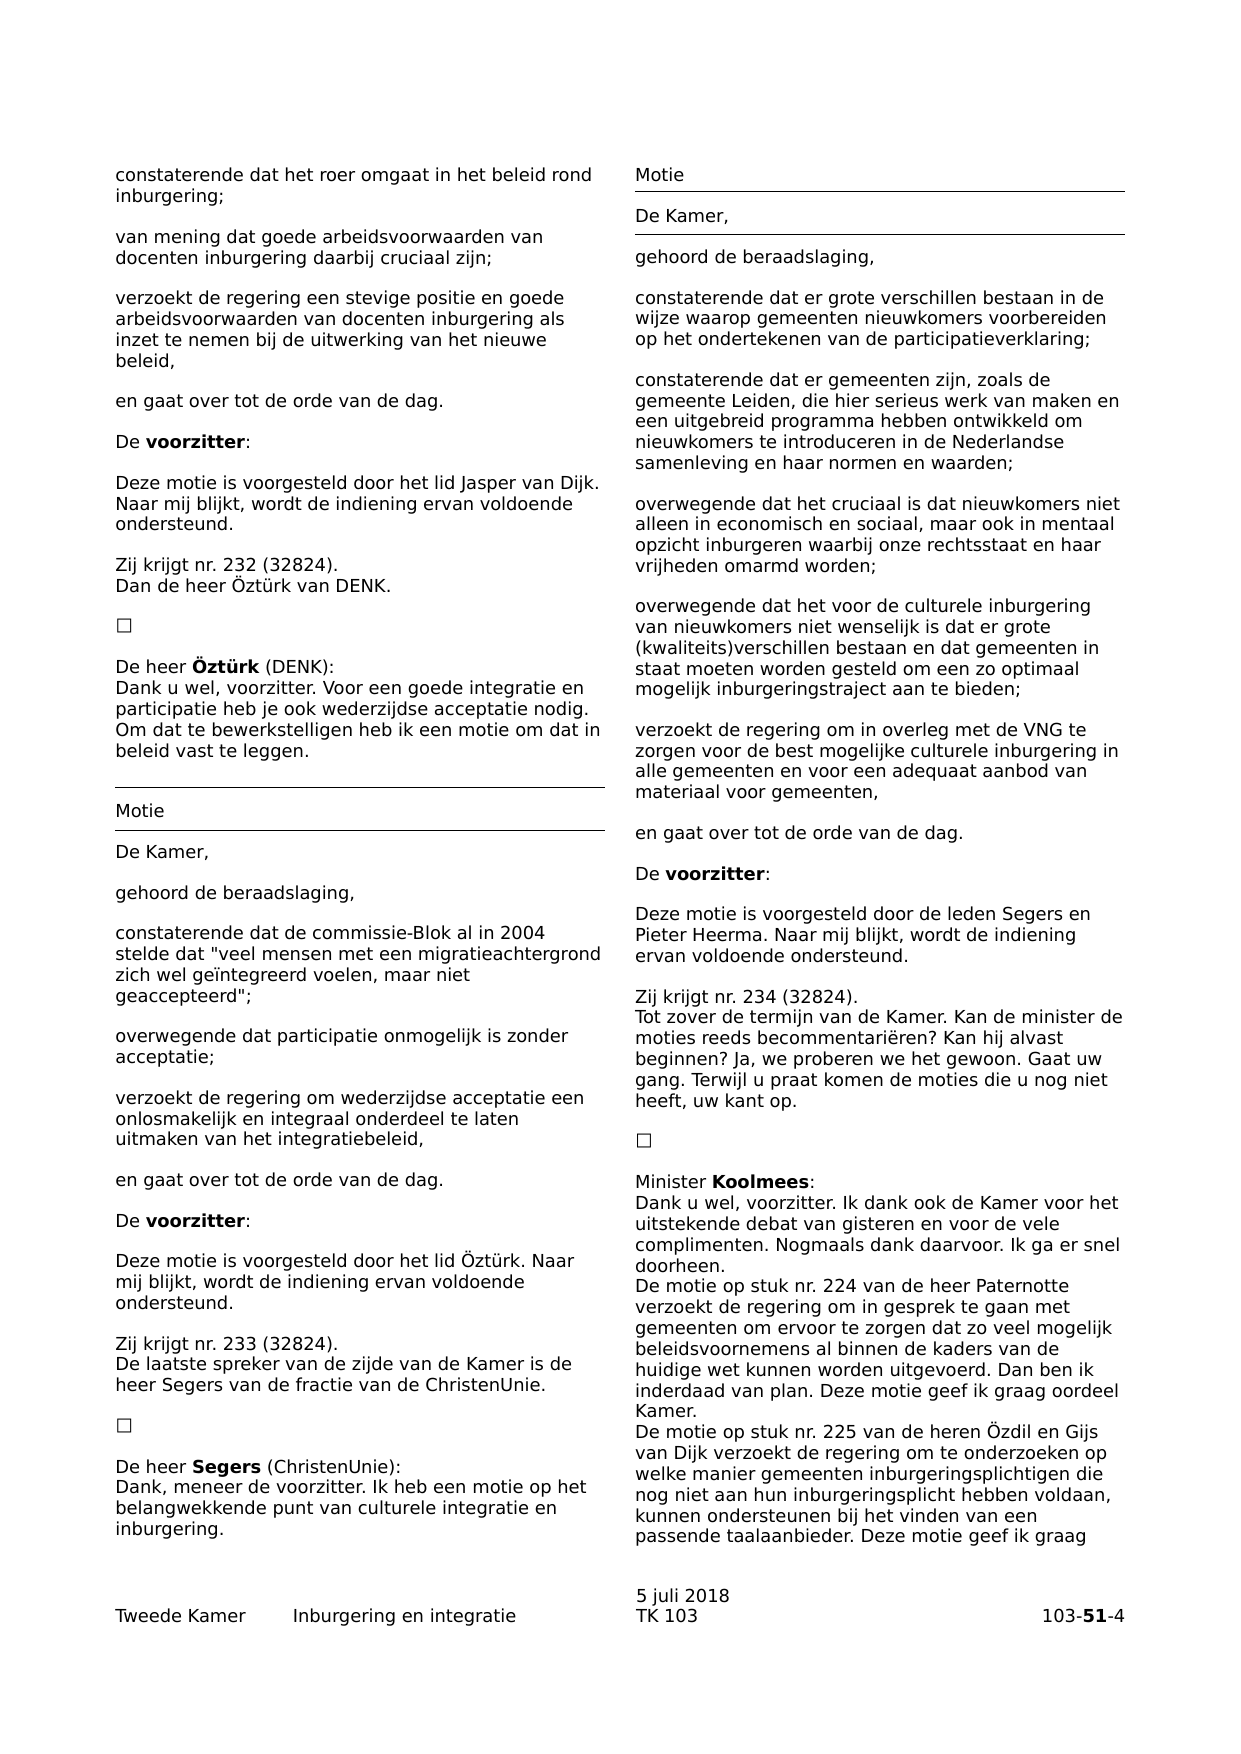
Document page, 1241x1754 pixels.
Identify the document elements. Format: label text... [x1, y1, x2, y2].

text en gaat over tot de orde van de dag. [115, 1170, 605, 1191]
text en gaat over tot de orde van de dag. [115, 391, 605, 412]
text van mening dat goede arbeidsvoorwaarden van docenten inburgering daarbij cruciaal zijn; [115, 227, 605, 268]
text ⬜ [115, 1416, 605, 1437]
text De heer Segers (ChristenUnie): [115, 1457, 605, 1477]
text overwegende dat participatie onmogelijk is zonder acceptatie; [115, 1026, 605, 1068]
text Dan de heer Öztürk van DENK. [115, 576, 605, 596]
text Deze motie is voorgesteld door de leden Segers en Pieter Heerma. Naar mij blijkt, wordt de indiening ervan voldoende ondersteund. [635, 904, 1125, 966]
text Minister Koolmees: [635, 1172, 1125, 1193]
text Dank, meneer de voorzitter. Ik heb een motie op het belangwekkende punt van culturele integratie en inburgering. [115, 1477, 605, 1540]
text gehoord de beraadslaging, [115, 882, 605, 903]
text De motie op stuk nr. 225 van de heren Özdil en Gijs van Dijk verzoekt de regering om te onderzoeken op welke manier gemeenten inburgeringsplichtigen die nog niet aan hun inburgeringsplicht hebben voldaan, kunnen ondersteunen bij het vinden van een passende taalaanbieder. Deze motie geef ik graag [635, 1422, 1125, 1547]
text Zij krijgt nr. 232 (32824). [115, 555, 605, 576]
text De heer Öztürk (DENK): [115, 657, 605, 678]
text De motie op stuk nr. 224 van de heer Paternotte verzoekt de regering om in gesprek te gaan met gemeenten om ervoor te zorgen dat zo veel mogelijk beleidsvoornemens al binnen de kaders van de huidige wet kunnen worden uitgevoerd. Dan ben ik inderdaad van plan. Deze motie geef ik graag oordeel Kamer. [635, 1276, 1125, 1422]
text Motie [115, 801, 605, 822]
text verzoekt de regering om in overleg met de VNG te zorgen voor de best mogelijke culturele inburgering in alle gemeenten en voor een adequaat aanbod van materiaal voor gemeenten, [635, 720, 1125, 803]
text Motie [635, 165, 1125, 186]
text Dank u wel, voorzitter. Voor een goede integratie en participatie heb je ook wederzijdse acceptatie nodig. Om dat te bewerkstelligen heb ik een motie om dat in beleid vast te leggen. [115, 678, 605, 761]
text en gaat over tot de orde van de dag. [635, 823, 1125, 843]
text De Kamer, [115, 842, 605, 862]
text overwegende dat het voor de culturele inburgering van nieuwkomers niet wenselijk is dat er grote (kwaliteits)verschillen bestaan en dat gemeenten in staat moeten worden gesteld om een zo optimaal mogelijk inburgeringstraject aan te bieden; [635, 596, 1125, 700]
text Tot zover de termijn van de Kamer. Kan de minister de moties reeds becommentariëren? Kan hij alvast beginnen? Ja, we proberen we het gewoon. Gaat uw gang. Terwijl u praat komen de moties die u nog niet heeft, uw kant op. [635, 1007, 1125, 1111]
text constaterende dat de commissie-Blok al in 2004 stelde dat "veel mensen met een migratieachtergrond zich wel geïntegreerd voelen, maar niet geaccepteerd"; [115, 923, 605, 1006]
text Deze motie is voorgesteld door het lid Jasper van Dijk. Naar mij blijkt, wordt de indiening ervan voldoende ondersteund. [115, 473, 605, 535]
text De laatste spreker van de zijde van de Kamer is de heer Segers van de fractie van de ChristenUnie. [115, 1354, 605, 1396]
text constaterende dat het roer omgaat in het beleid rond inburgering; [115, 165, 605, 207]
text Zij krijgt nr. 233 (32824). [115, 1333, 605, 1354]
text Deze motie is voorgesteld door het lid Öztürk. Naar mij blijkt, wordt de indiening ervan voldoende ondersteund. [115, 1251, 605, 1313]
text Dank u wel, voorzitter. Ik dank ook de Kamer voor het uitstekende debat van gisteren en voor de vele complimenten. Nogmaals dank daarvoor. Ik ga er snel doorheen. [635, 1193, 1125, 1276]
text De voorzitter: [115, 432, 605, 453]
text De voorzitter: [635, 863, 1125, 884]
text Zij krijgt nr. 234 (32824). [635, 986, 1125, 1007]
text verzoekt de regering een stevige positie en goede arbeidsvoorwaarden van docenten inburgering als inzet te nemen bij de uitwerking van het nieuwe beleid, [115, 288, 605, 371]
text constaterende dat er gemeenten zijn, zoals de gemeente Leiden, die hier serieus werk van maken en een uitgebreid programma hebben ontwikkeld om nieuwkomers te introduceren in de Nederlandse samenleving en haar normen en waarden; [635, 370, 1125, 473]
text verzoekt de regering om wederzijdse acceptatie een onlosmakelijk en integraal onderdeel te laten uitmaken van het integratiebeleid, [115, 1088, 605, 1150]
text gehoord de beraadslaging, [635, 247, 1125, 267]
text De Kamer, [635, 206, 1125, 227]
text ⬜ [115, 616, 605, 637]
text ⬜ [635, 1131, 1125, 1152]
text constaterende dat er grote verschillen bestaan in de wijze waarop gemeenten nieuwkomers voorbereiden op het ondertekenen van de participatieverklaring; [635, 287, 1125, 350]
text De voorzitter: [115, 1211, 605, 1231]
text overwegende dat het cruciaal is dat nieuwkomers niet alleen in economisch en sociaal, maar ook in mentaal opzicht inburgeren waarbij onze rechtsstaat en haar vrijheden omarmd worden; [635, 493, 1125, 576]
